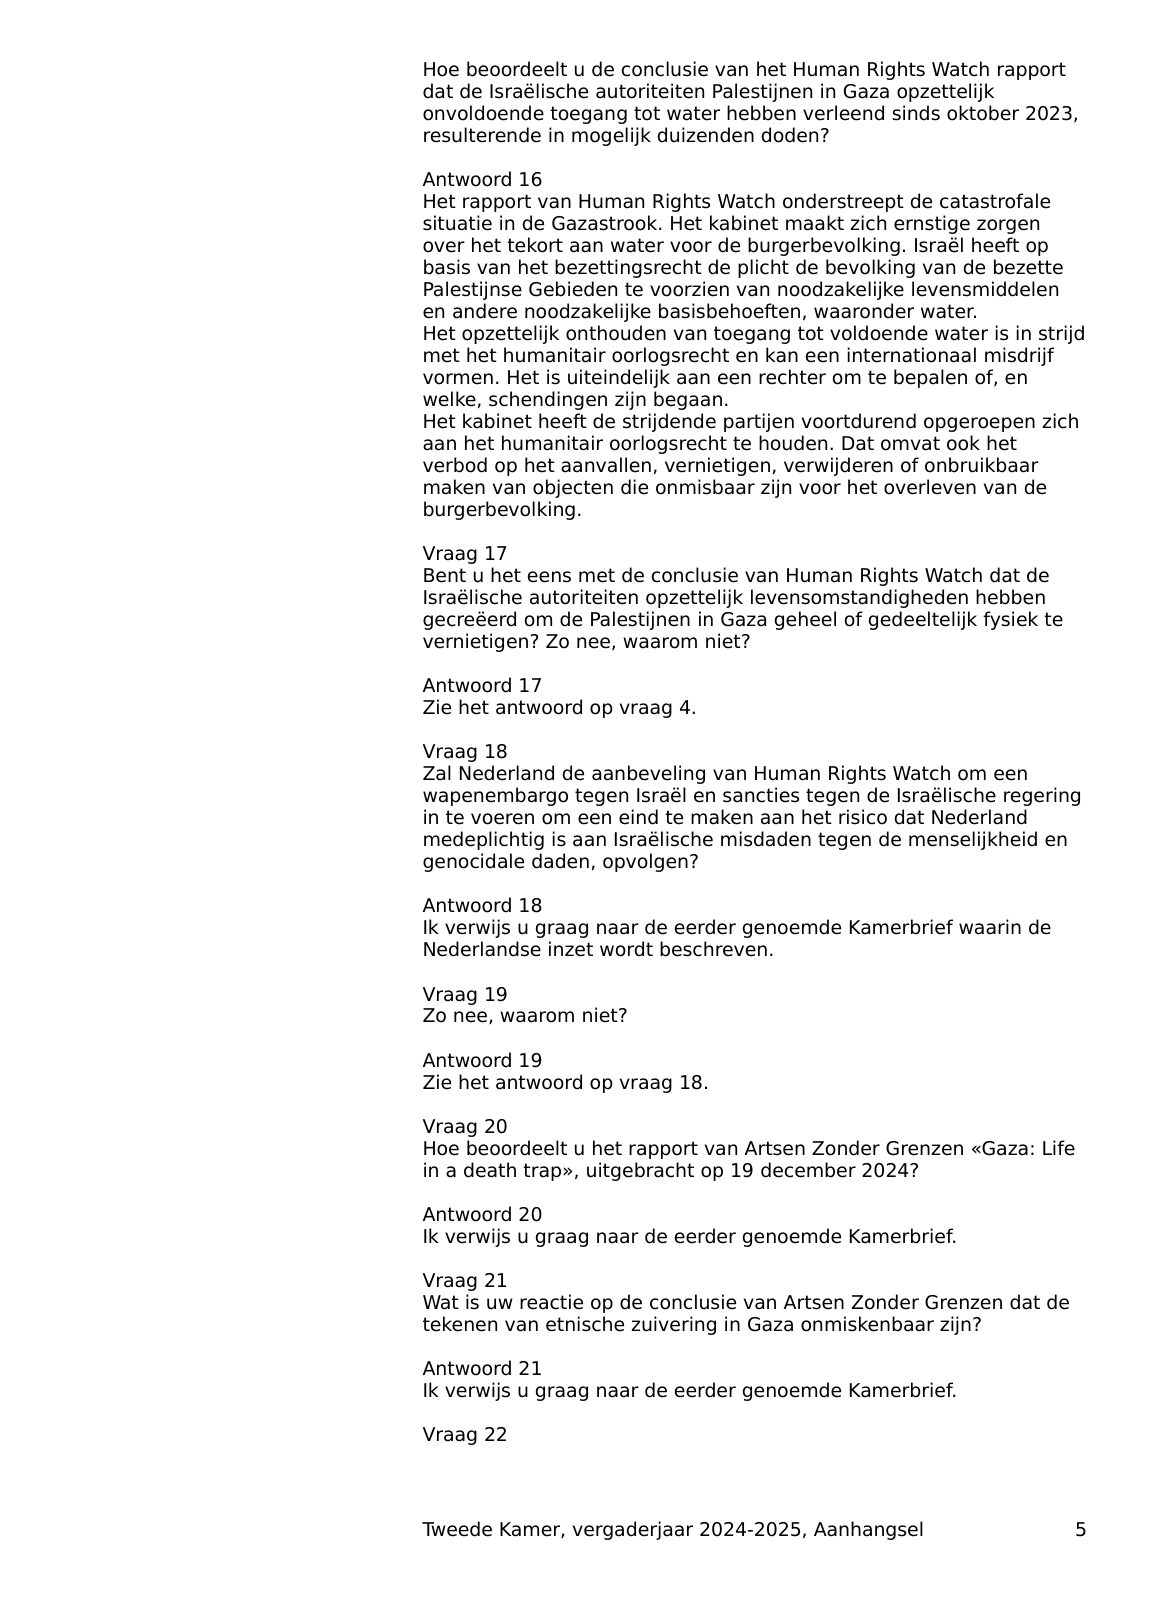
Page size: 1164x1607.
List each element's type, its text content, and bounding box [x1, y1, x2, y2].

text Het kabinet heeft de strijdende partijen voortdurend opgeroepen zich aan het humanitair oorlogsrecht te houden. Dat omvat ook het verbod op het aanvallen, vernietigen, verwijderen of onbruikbaar maken van objecten die onmisbaar zijn voor het overleven van de burgerbevolking. [422, 411, 1087, 521]
text Vraag 22 [422, 1424, 1087, 1446]
text Zie het antwoord op vraag 18. [422, 1072, 1087, 1093]
text Wat is uw reactie op de conclusie van Artsen Zonder Grenzen dat de tekenen van etnische zuivering in Gaza onmiskenbaar zijn? [422, 1292, 1087, 1336]
text Antwoord 18 [422, 895, 1087, 917]
text Zie het antwoord op vraag 4. [422, 697, 1087, 719]
text Bent u het eens met de conclusie van Human Rights Watch dat de Israëlische autoriteiten opzettelijk levensomstandigheden hebben gecreëerd om de Palestijnen in Gaza geheel of gedeeltelijk fysiek te vernietigen? Zo nee, waarom niet? [422, 565, 1087, 653]
text Hoe beoordeelt u het rapport van Artsen Zonder Grenzen «Gaza: Life in a death trap», uitgebracht op 19 december 2024? [422, 1138, 1087, 1182]
text Antwoord 19 [422, 1049, 1087, 1072]
text Vraag 18 [422, 741, 1087, 763]
text Zo nee, waarom niet? [422, 1005, 1087, 1027]
text Antwoord 21 [422, 1358, 1087, 1380]
text Ik verwijs u graag naar de eerder genoemde Kamerbrief. [422, 1226, 1087, 1248]
text Vraag 20 [422, 1116, 1087, 1138]
text Zal Nederland de aanbeveling van Human Rights Watch om een wapenembargo tegen Israël en sancties tegen de Israëlische regering in te voeren om een eind te maken aan het risico dat Nederland medeplichtig is aan Israëlische misdaden tegen de menselijkheid en genocidale daden, opvolgen? [422, 763, 1087, 873]
text Het rapport van Human Rights Watch onderstreept de catastrofale situatie in de Gazastrook. Het kabinet maakt zich ernstige zorgen over het tekort aan water voor de burgerbevolking. Israël heeft op basis van het bezettingsrecht de plicht de bevolking van de bezette Palestijnse Gebieden te voorzien van noodzakelijke levensmiddelen en andere noodzakelijke basisbehoeften, waaronder water. [422, 191, 1087, 323]
text Het opzettelijk onthouden van toegang tot voldoende water is in strijd met het humanitair oorlogsrecht en kan een internationaal misdrijf vormen. Het is uiteindelijk aan een rechter om te bepalen of, en welke, schendingen zijn begaan. [422, 323, 1087, 411]
text Antwoord 16 [422, 169, 1087, 191]
text Vraag 21 [422, 1270, 1087, 1292]
text Ik verwijs u graag naar de eerder genoemde Kamerbrief waarin de Nederlandse inzet wordt beschreven. [422, 917, 1087, 961]
text Ik verwijs u graag naar de eerder genoemde Kamerbrief. [422, 1380, 1087, 1402]
text Hoe beoordeelt u de conclusie van het Human Rights Watch rapport dat de Israëlische autoriteiten Palestijnen in Gaza opzettelijk onvoldoende toegang tot water hebben verleend sinds oktober 2023, resulterende in mogelijk duizenden doden? [422, 59, 1087, 147]
text Antwoord 20 [422, 1204, 1087, 1226]
text Vraag 17 [422, 543, 1087, 565]
text Vraag 19 [422, 983, 1087, 1005]
text Antwoord 17 [422, 675, 1087, 697]
